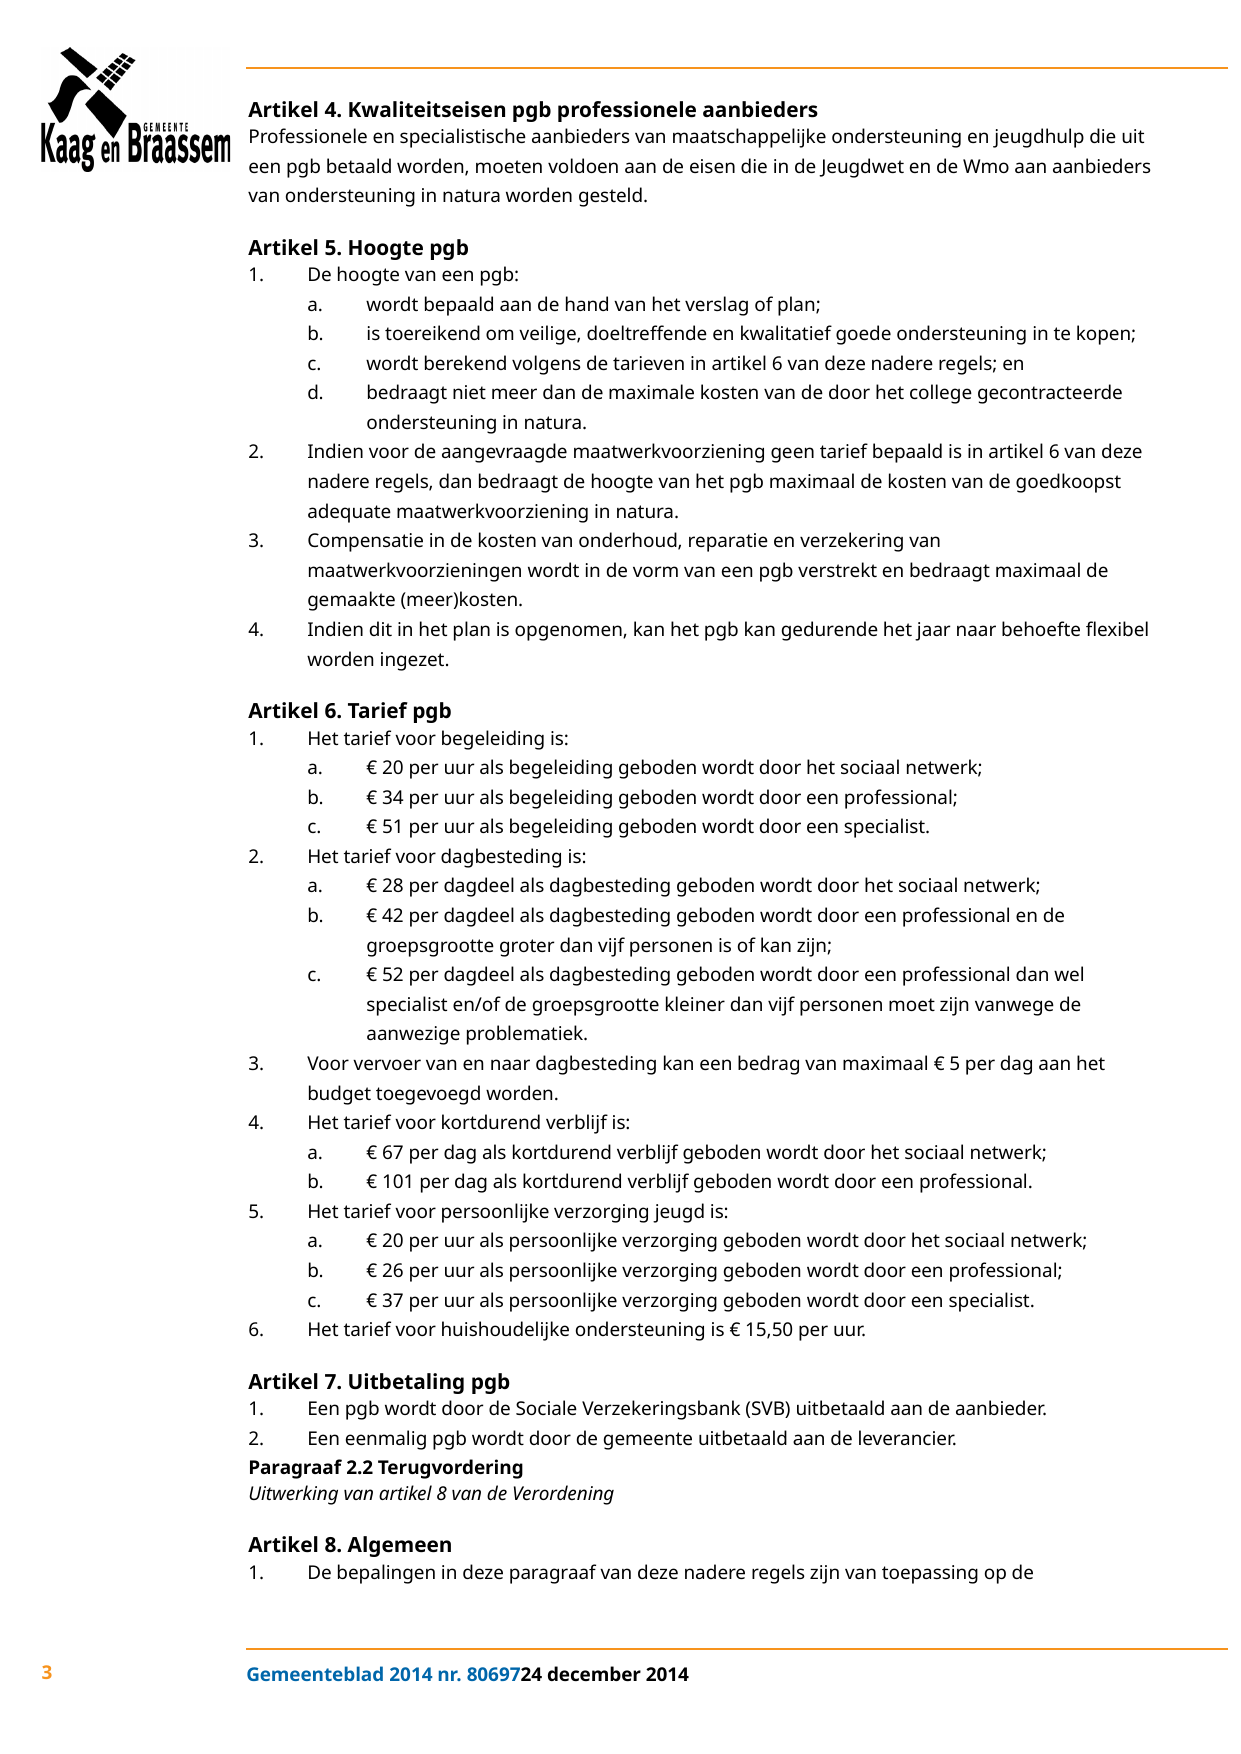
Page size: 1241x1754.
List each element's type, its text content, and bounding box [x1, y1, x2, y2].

list Het tarief voor huishoudelijke ondersteuning is € 15,50 per uur. [248, 1316, 1152, 1342]
text Artikel 7. Uitbetaling pgb [248, 1367, 1152, 1395]
text Artikel 8. Algemeen [248, 1531, 1152, 1559]
list € 28 per dagdeel als dagbesteding geboden wordt door het sociaal netwerk; [307, 873, 1152, 898]
list € 101 per dag als kortdurend verblijf geboden wordt door een professional. [307, 1168, 1152, 1194]
list € 20 per uur als begeleiding geboden wordt door het sociaal netwerk; [307, 754, 1152, 780]
list € 37 per uur als persoonlijke verzorging geboden wordt door een specialist. [307, 1287, 1152, 1312]
list € 34 per uur als begeleiding geboden wordt door een professional; [307, 784, 1152, 809]
list € 52 per dagdeel als dagbesteding geboden wordt door een professional dan wel specialist en/of de groepsgrootte kleiner dan vijf personen moet zijn vanwege de aanwezige problematiek. [307, 961, 1152, 1046]
list € 51 per uur als begeleiding geboden wordt door een specialist. [307, 813, 1152, 839]
list wordt bepaald aan de hand van het verslag of plan; [307, 291, 1152, 317]
text Professionele en specialistische aanbieders van maatschappelijke ondersteuning en jeugdhulp die uit een pgb betaald worden, moeten voldoen aan de eisen die in de Jeugdwet en de Wmo aan aanbieders van ondersteuning in natura worden gesteld. [248, 123, 1152, 208]
list Het tarief voor kortdurend verblijf is: [248, 1109, 1152, 1135]
list Het tarief voor persoonlijke verzorging jeugd is: [248, 1198, 1152, 1224]
list € 20 per uur als persoonlijke verzorging geboden wordt door het sociaal netwerk; [307, 1228, 1152, 1253]
list € 26 per uur als persoonlijke verzorging geboden wordt door een professional; [307, 1257, 1152, 1283]
text Artikel 4. Kwaliteitseisen pgb professionele aanbieders [248, 95, 1152, 123]
list Indien dit in het plan is opgenomen, kan het pgb kan gedurende het jaar naar behoefte flexibel worden ingezet. [248, 616, 1152, 672]
list De hoogte van een pgb: [248, 261, 1152, 287]
list € 42 per dagdeel als dagbesteding geboden wordt door een professional en de groepsgrootte groter dan vijf personen is of kan zijn; [307, 902, 1152, 957]
text Uitwerking van artikel 8 van de Verordening [248, 1480, 1152, 1506]
list wordt berekend volgens de tarieven in artikel 6 van deze nadere regels; en [307, 350, 1152, 376]
list Voor vervoer van en naar dagbesteding kan een bedrag van maximaal € 5 per dag aan het budget toegevoegd worden. [248, 1050, 1152, 1105]
list € 67 per dag als kortdurend verblijf geboden wordt door het sociaal netwerk; [307, 1139, 1152, 1164]
list Het tarief voor begeleiding is: [248, 725, 1152, 750]
list Een pgb wordt door de Sociale Verzekeringsbank (SVB) uitbetaald aan de aanbieder. [248, 1395, 1152, 1421]
text Artikel 5. Hoogte pgb [248, 233, 1152, 261]
list Indien voor de aangevraagde maatwerkvoorziening geen tarief bepaald is in artikel 6 van deze nadere regels, dan bedraagt de hoogte van het pgb maximaal de kosten van de goedkoopst adequate maatwerkvoorziening in natura. [248, 439, 1152, 524]
text Paragraaf 2.2 Terugvordering [248, 1454, 1152, 1480]
list Het tarief voor dagbesteding is: [248, 843, 1152, 869]
list Compensatie in de kosten van onderhoud, reparatie en verzekering van maatwerkvoorzieningen wordt in de vorm van een pgb verstrekt en bedraagt maximaal de gemaakte (meer)kosten. [248, 527, 1152, 612]
text Artikel 6. Tarief pgb [248, 696, 1152, 725]
list is toereikend om veilige, doeltreffende en kwalitatief goede ondersteuning in te kopen; [307, 320, 1152, 346]
picture [41, 47, 231, 172]
list Een eenmalig pgb wordt door de gemeente uitbetaald aan de leverancier. [248, 1425, 1152, 1451]
list De bepalingen in deze paragraaf van deze nadere regels zijn van toepassing op de [248, 1559, 1152, 1585]
list bedraagt niet meer dan de maximale kosten van de door het college gecontracteerde ondersteuning in natura. [307, 379, 1152, 435]
